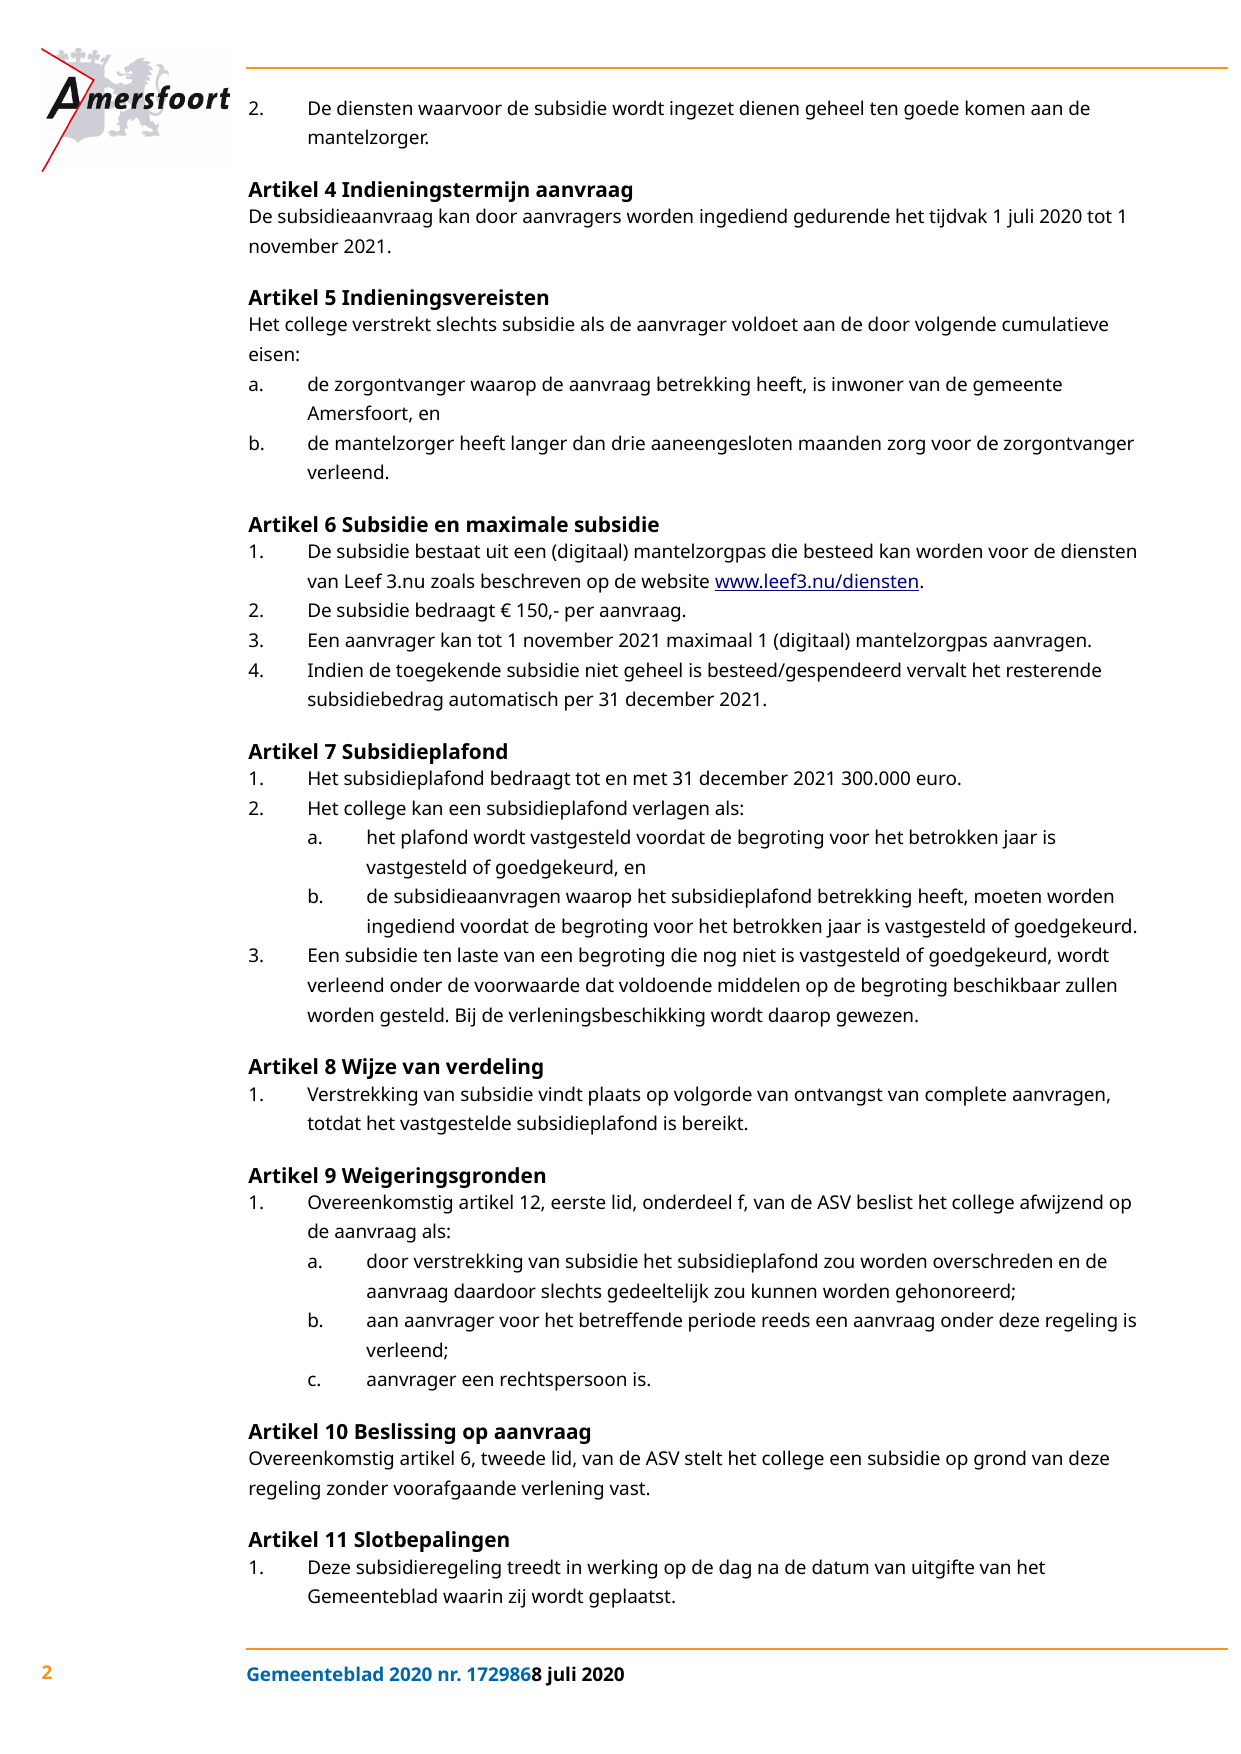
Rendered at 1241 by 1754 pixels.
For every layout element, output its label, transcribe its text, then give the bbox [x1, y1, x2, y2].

list Het subsidieplafond bedraagt tot en met 31 december 2021 300.000 euro. [248, 765, 1152, 791]
list de mantelzorger heeft langer dan drie aaneengesloten maanden zorg voor de zorgontvanger verleend. [248, 430, 1152, 485]
list door verstrekking van subsidie het subsidieplafond zou worden overschreden en de aanvraag daardoor slechts gedeeltelijk zou kunnen worden gehonoreerd; [307, 1248, 1152, 1304]
list aan aanvrager voor het betreffende periode reeds een aanvraag onder deze regeling is verleend; [307, 1307, 1152, 1363]
picture [41, 47, 231, 172]
list De diensten waarvoor de subsidie wordt ingezet dienen geheel ten goede komen aan de mantelzorger. [248, 95, 1152, 150]
list Indien de toegekende subsidie niet geheel is besteed/gespendeerd vervalt het resterende subsidiebedrag automatisch per 31 december 2021. [248, 657, 1152, 712]
text Artikel 10 Beslissing op aanvraag [248, 1417, 1152, 1446]
text Artikel 4 Indieningstermijn aanvraag [248, 175, 1152, 203]
list aanvrager een rechtspersoon is. [307, 1367, 1152, 1392]
text Artikel 5 Indieningsvereisten [248, 283, 1152, 312]
list de zorgontvanger waarop de aanvraag betrekking heeft, is inwoner van de gemeente Amersfoort, en [248, 371, 1152, 426]
list Het college kan een subsidieplafond verlagen als: [248, 795, 1152, 821]
list De subsidie bestaat uit een (digitaal) mantelzorgpas die besteed kan worden voor de diensten van Leef 3.nu zoals beschreven op de website www.leef3.nu/diensten. [248, 538, 1152, 594]
text De subsidieaanvraag kan door aanvragers worden ingediend gedurende het tijdvak 1 juli 2020 tot 1 november 2021. [248, 203, 1152, 258]
text Artikel 6 Subsidie en maximale subsidie [248, 510, 1152, 538]
list Verstrekking van subsidie vindt plaats op volgorde van ontvangst van complete aanvragen, totdat het vastgestelde subsidieplafond is bereikt. [248, 1081, 1152, 1136]
text Artikel 11 Slotbepalingen [248, 1526, 1152, 1554]
list het plafond wordt vastgesteld voordat de begroting voor het betrokken jaar is vastgesteld of goedgekeurd, en [307, 824, 1152, 880]
list De subsidie bedraagt € 150,- per aanvraag. [248, 598, 1152, 623]
list Overeenkomstig artikel 12, eerste lid, onderdeel f, van de ASV beslist het college afwijzend op de aanvraag als: [248, 1189, 1152, 1244]
list Deze subsidieregeling treedt in werking op de dag na de datum van uitgifte van het Gemeenteblad waarin zij wordt geplaatst. [248, 1554, 1152, 1609]
text Artikel 9 Weigeringsgronden [248, 1161, 1152, 1189]
list de subsidieaanvragen waarop het subsidieplafond betrekking heeft, moeten worden ingediend voordat de begroting voor het betrokken jaar is vastgesteld of goedgekeurd. [307, 883, 1152, 939]
text Het college verstrekt slechts subsidie als de aanvrager voldoet aan de door volgende cumulatieve eisen: [248, 312, 1152, 367]
text Artikel 7 Subsidieplafond [248, 737, 1152, 765]
list Een subsidie ten laste van een begroting die nog niet is vastgesteld of goedgekeurd, wordt verleend onder de voorwaarde dat voldoende middelen op de begroting beschikbaar zullen worden gesteld. Bij de verleningsbeschikking wordt daarop gewezen. [248, 943, 1152, 1028]
text Artikel 8 Wijze van verdeling [248, 1052, 1152, 1081]
text Overeenkomstig artikel 6, tweede lid, van de ASV stelt het college een subsidie op grond van deze regeling zonder voorafgaande verlening vast. [248, 1446, 1152, 1501]
list Een aanvrager kan tot 1 november 2021 maximaal 1 (digitaal) mantelzorgpas aanvragen. [248, 627, 1152, 653]
